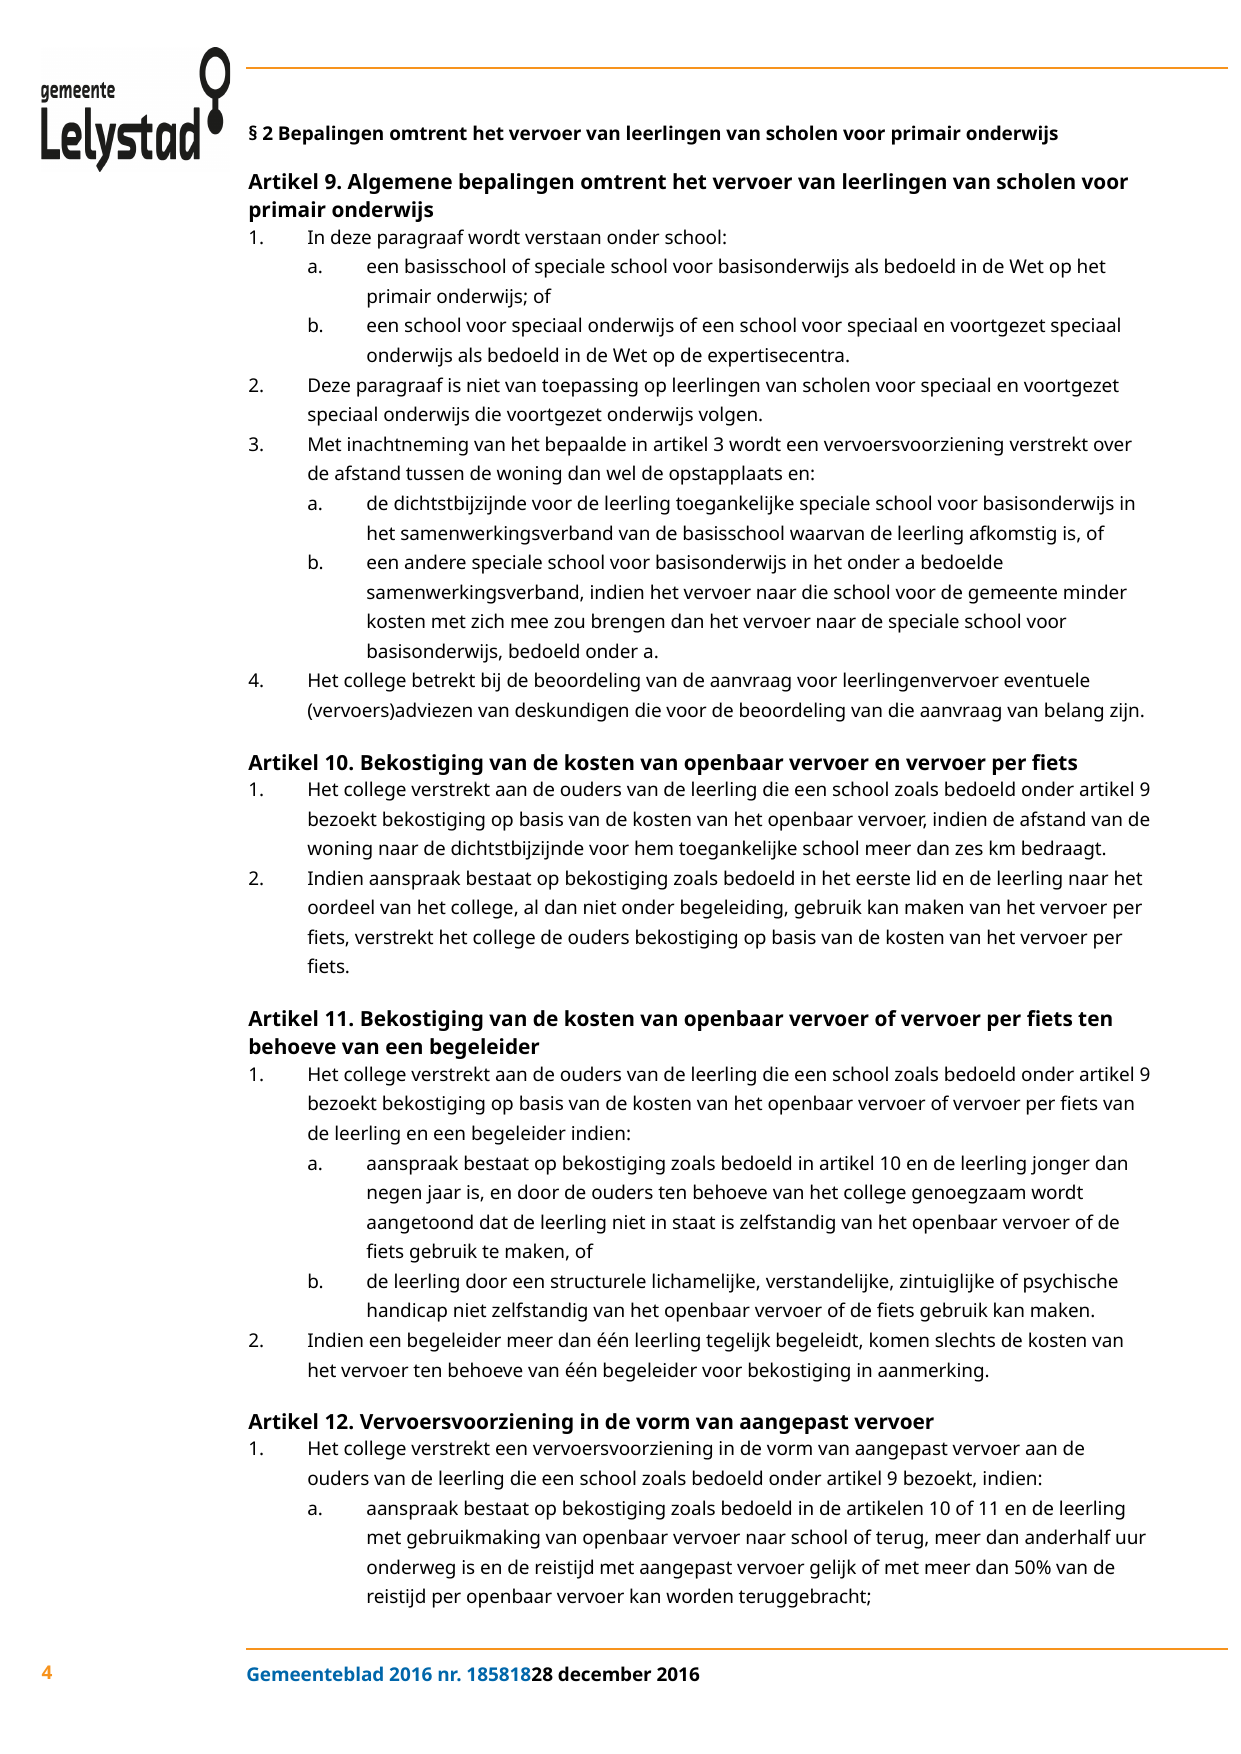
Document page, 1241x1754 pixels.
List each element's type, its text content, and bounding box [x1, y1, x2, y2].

text § 2 Bepalingen omtrent het vervoer van leerlingen van scholen voor primair onderwijs [248, 121, 1152, 146]
list Het college betrekt bij de beoordeling van de aanvraag voor leerlingenvervoer eventuele (vervoers)adviezen van deskundigen die voor de beoordeling van die aanvraag van belang zijn. [248, 668, 1152, 723]
list een andere speciale school voor basisonderwijs in het onder a bedoelde samenwerkingsverband, indien het vervoer naar die school voor de gemeente minder kosten met zich mee zou brengen dan het vervoer naar de speciale school voor basisonderwijs, bedoeld onder a. [307, 549, 1152, 664]
list aanspraak bestaat op bekostiging zoals bedoeld in artikel 10 en de leerling jonger dan negen jaar is, en door de ouders ten behoeve van het college genoegzaam wordt aangetoond dat de leerling niet in staat is zelfstandig van het openbaar vervoer of de fiets gebruik te maken, of [307, 1150, 1152, 1264]
picture [41, 47, 231, 172]
list Met inachtneming van het bepaalde in artikel 3 wordt een vervoersvoorziening verstrekt over de afstand tussen de woning dan wel de opstapplaats en: [248, 431, 1152, 486]
text Artikel 11. Bekostiging van de kosten van openbaar vervoer of vervoer per fiets ten behoeve van een begeleider [248, 1004, 1152, 1061]
list Het college verstrekt aan de ouders van de leerling die een school zoals bedoeld onder artikel 9 bezoekt bekostiging op basis van de kosten van het openbaar vervoer, indien de afstand van de woning naar de dichtstbijzijnde voor hem toegankelijke school meer dan zes km bedraagt. [248, 776, 1152, 861]
list Het college verstrekt aan de ouders van de leerling die een school zoals bedoeld onder artikel 9 bezoekt bekostiging op basis van de kosten van het openbaar vervoer of vervoer per fiets van de leerling en een begeleider indien: [248, 1061, 1152, 1146]
list In deze paragraaf wordt verstaan onder school: [248, 224, 1152, 250]
list Indien aanspraak bestaat op bekostiging zoals bedoeld in het eerste lid en de leerling naar het oordeel van het college, al dan niet onder begeleiding, gebruik kan maken van het vervoer per fiets, verstrekt het college de ouders bekostiging op basis van de kosten van het vervoer per fiets. [248, 865, 1152, 979]
list Deze paragraaf is niet van toepassing op leerlingen van scholen voor speciaal en voortgezet speciaal onderwijs die voortgezet onderwijs volgen. [248, 372, 1152, 427]
list de dichtstbijzijnde voor de leerling toegankelijke speciale school voor basisonderwijs in het samenwerkingsverband van de basisschool waarvan de leerling afkomstig is, of [307, 490, 1152, 546]
list een school voor speciaal onderwijs of een school voor speciaal en voortgezet speciaal onderwijs als bedoeld in de Wet op de expertisecentra. [307, 313, 1152, 368]
text Artikel 12. Vervoersvoorziening in de vorm van aangepast vervoer [248, 1407, 1152, 1436]
list de leerling door een structurele lichamelijke, verstandelijke, zintuiglijke of psychische handicap niet zelfstandig van het openbaar vervoer of de fiets gebruik kan maken. [307, 1268, 1152, 1323]
text Artikel 9. Algemene bepalingen omtrent het vervoer van leerlingen van scholen voor primair onderwijs [248, 167, 1152, 224]
list aanspraak bestaat op bekostiging zoals bedoeld in de artikelen 10 of 11 en de leerling met gebruikmaking van openbaar vervoer naar school of terug, meer dan anderhalf uur onderweg is en de reistijd met aangepast vervoer gelijk of met meer dan 50% van de reistijd per openbaar vervoer kan worden teruggebracht; [307, 1495, 1152, 1609]
list Indien een begeleider meer dan één leerling tegelijk begeleidt, komen slechts de kosten van het vervoer ten behoeve van één begeleider voor bekostiging in aanmerking. [248, 1327, 1152, 1382]
text Artikel 10. Bekostiging van de kosten van openbaar vervoer en vervoer per fiets [248, 748, 1152, 776]
list Het college verstrekt een vervoersvoorziening in de vorm van aangepast vervoer aan de ouders van de leerling die een school zoals bedoeld onder artikel 9 bezoekt, indien: [248, 1436, 1152, 1491]
list een basisschool of speciale school voor basisonderwijs als bedoeld in de Wet op het primair onderwijs; of [307, 253, 1152, 309]
